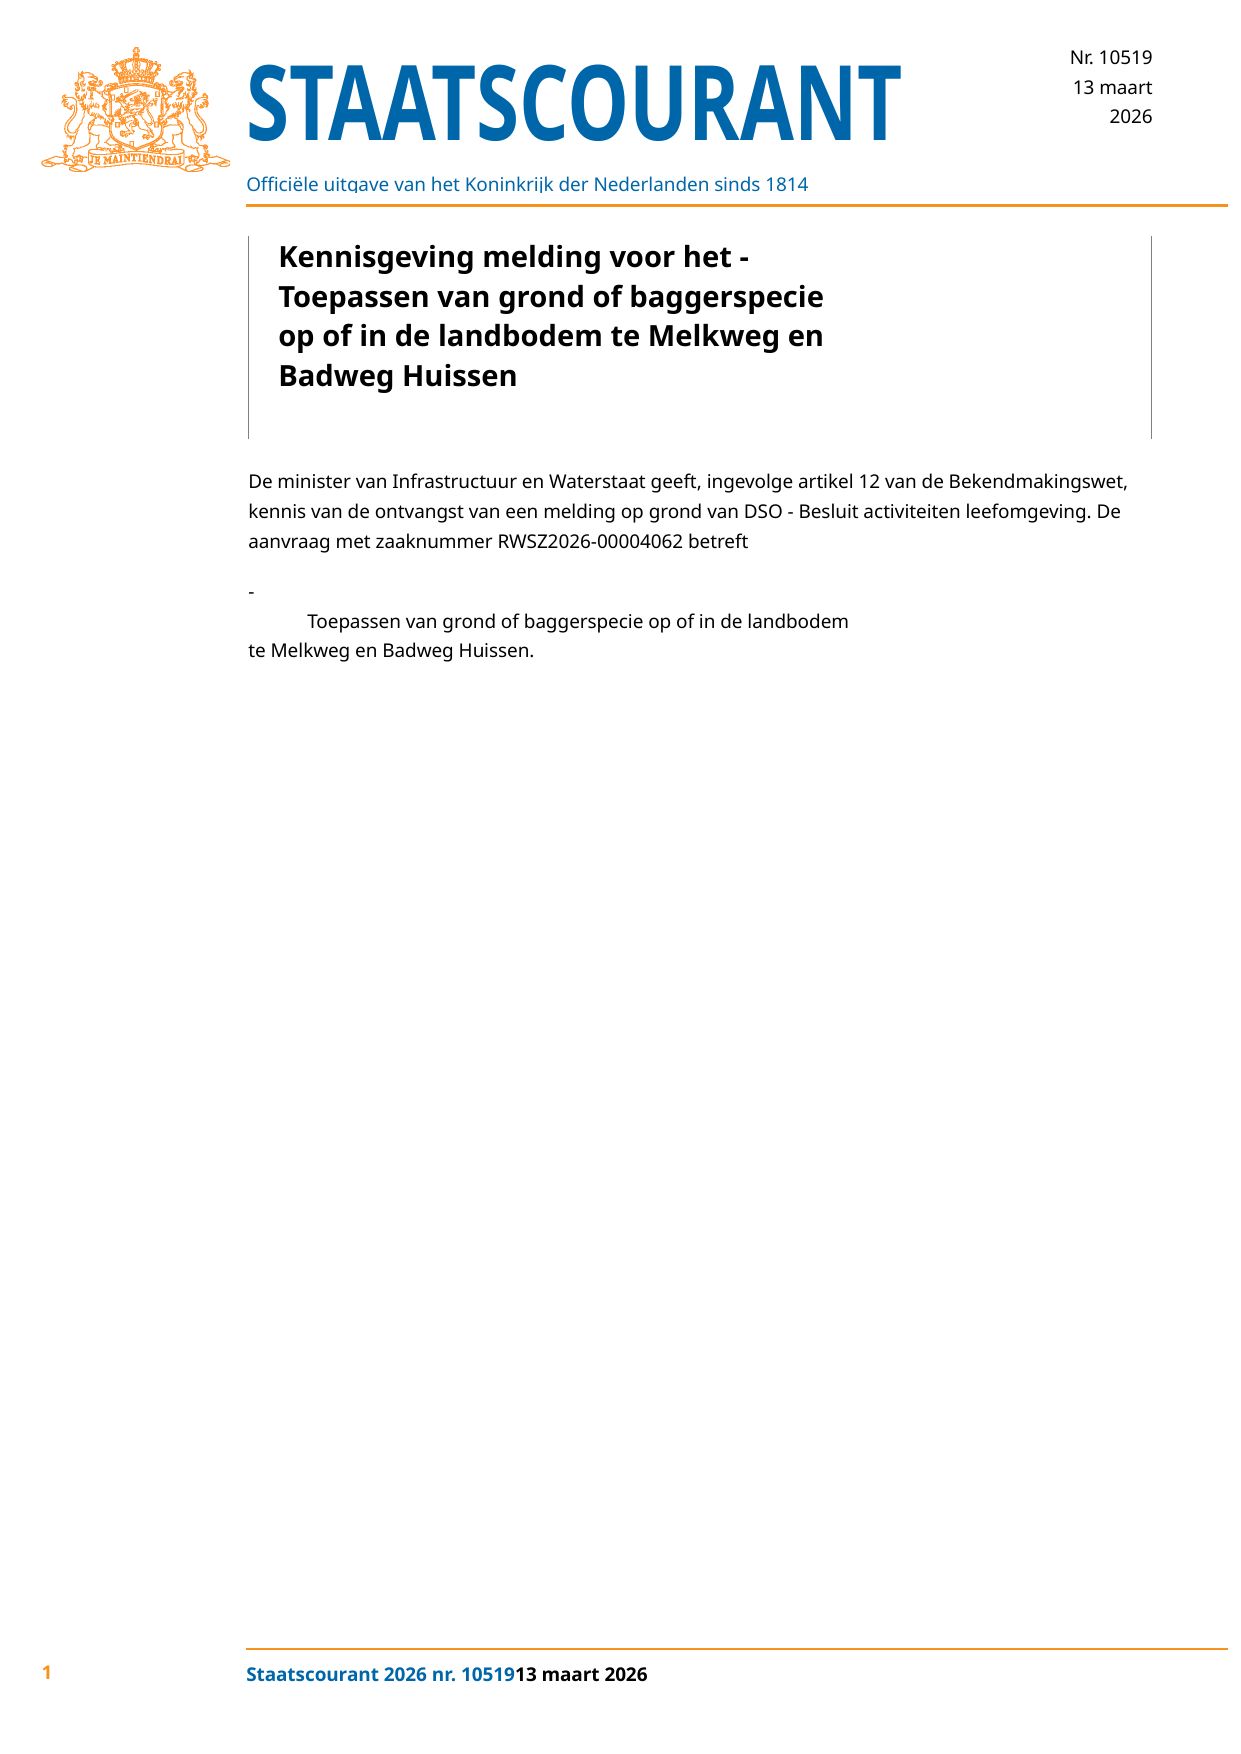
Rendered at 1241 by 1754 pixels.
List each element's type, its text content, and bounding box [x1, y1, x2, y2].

text te Melkweg en Badweg Huissen. [248, 637, 1152, 663]
list Toepassen van grond of baggerspecie op of in de landbodem [248, 608, 1152, 633]
table_header [1090, 236, 1151, 413]
table_header [850, 414, 1151, 439]
picture [912, 236, 1090, 414]
text De minister van Infrastructuur en Waterstaat geeft, ingevolge artikel 12 van de Bekendmakingswet, kennis van de ontvangst van een melding op grond van DSO - Besluit activiteiten leefomgeving. De aanvraag met zaaknummer RWSZ2026-00004062 betreft [248, 469, 1152, 553]
picture [41, 47, 231, 172]
table_header Kennisgeving melding voor het -Toepassen van grond of baggerspecie op of in de landbodem te Melkweg en Badweg Huissen [249, 236, 850, 439]
table_header [850, 236, 912, 413]
